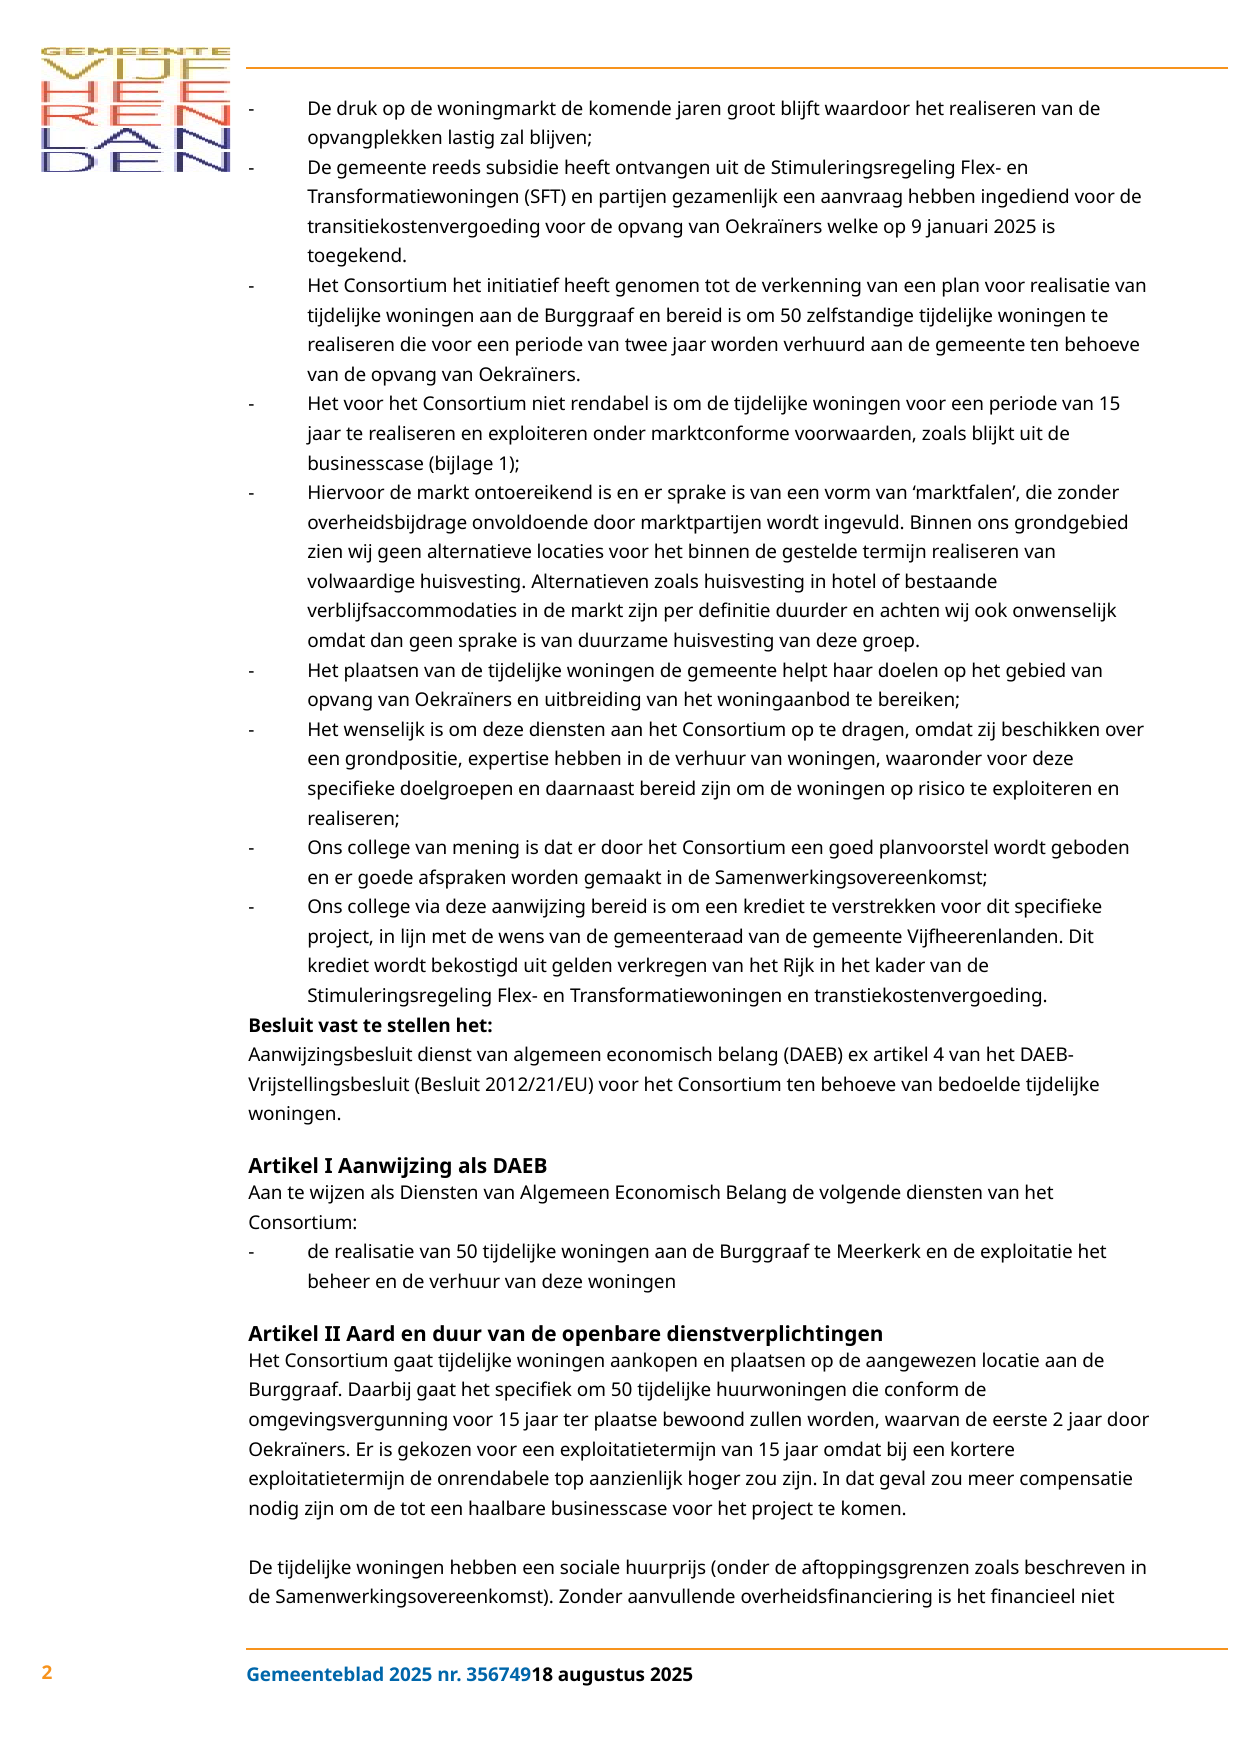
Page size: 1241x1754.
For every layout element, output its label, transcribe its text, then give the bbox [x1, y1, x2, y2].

text Het Consortium gaat tijdelijke woningen aankopen en plaatsen op de aangewezen locatie aan de Burggraaf. Daarbij gaat het specifiek om 50 tijdelijke huurwoningen die conform de omgevingsvergunning voor 15 jaar ter plaatse bewoond zullen worden, waarvan de eerste 2 jaar door Oekraïners. Er is gekozen voor een exploitatietermijn van 15 jaar omdat bij een kortere exploitatietermijn de onrendabele top aanzienlijk hoger zou zijn. In dat geval zou meer compensatie nodig zijn om de tot een haalbare businesscase voor het project te komen. [248, 1347, 1152, 1521]
list Ons college van mening is dat er door het Consortium een goed planvoorstel wordt geboden en er goede afspraken worden gemaakt in de Samenwerkingsovereenkomst; [248, 834, 1152, 890]
list Het wenselijk is om deze diensten aan het Consortium op te dragen, omdat zij beschikken over een grondpositie, expertise hebben in de verhuur van woningen, waaronder voor deze specifieke doelgroepen en daarnaast bereid zijn om de woningen op risico te exploiteren en realiseren; [248, 716, 1152, 831]
text Aan te wijzen als Diensten van Algemeen Economisch Belang de volgende diensten van het Consortium: [248, 1179, 1152, 1235]
list Ons college via deze aanwijzing bereid is om een krediet te verstrekken voor dit specifieke project, in lijn met de wens van de gemeenteraad van de gemeente Vijfheerenlanden. Dit krediet wordt bekostigd uit gelden verkregen van het Rijk in het kader van de Stimuleringsregeling Flex- en Transformatiewoningen en transtiekostenvergoeding. [248, 893, 1152, 1008]
text Artikel I Aanwijzing als DAEB [248, 1151, 1152, 1179]
list De gemeente reeds subsidie heeft ontvangen uit de Stimuleringsregeling Flex- en Transformatiewoningen (SFT) en partijen gezamenlijk een aanvraag hebben ingediend voor de transitiekostenvergoeding voor de opvang van Oekraïners welke op 9 januari 2025 is toegekend. [248, 154, 1152, 268]
picture [41, 47, 231, 172]
list Hiervoor de markt ontoereikend is en er sprake is van een vorm van ‘marktfalen’, die zonder overheidsbijdrage onvoldoende door marktpartijen wordt ingevuld. Binnen ons grondgebied zien wij geen alternatieve locaties voor het binnen de gestelde termijn realiseren van volwaardige huisvesting. Alternatieven zoals huisvesting in hotel of bestaande verblijfsaccommodaties in de markt zijn per definitie duurder en achten wij ook onwenselijk omdat dan geen sprake is van duurzame huisvesting van deze groep. [248, 479, 1152, 653]
text Aanwijzingsbesluit dienst van algemeen economisch belang (DAEB) ex artikel 4 van het DAEB- Vrijstellingsbesluit (Besluit 2012/21/EU) voor het Consortium ten behoeve van bedoelde tijdelijke woningen. [248, 1041, 1152, 1126]
list Het Consortium het initiatief heeft genomen tot de verkenning van een plan voor realisatie van tijdelijke woningen aan de Burggraaf en bereid is om 50 zelfstandige tijdelijke woningen te realiseren die voor een periode van twee jaar worden verhuurd aan de gemeente ten behoeve van de opvang van Oekraïners. [248, 272, 1152, 387]
list De druk op de woningmarkt de komende jaren groot blijft waardoor het realiseren van de opvangplekken lastig zal blijven; [248, 95, 1152, 150]
text Artikel II Aard en duur van de openbare dienstverplichtingen [248, 1319, 1152, 1347]
list Het voor het Consortium niet rendabel is om de tijdelijke woningen voor een periode van 15 jaar te realiseren en exploiteren onder marktconforme voorwaarden, zoals blijkt uit de businesscase (bijlage 1); [248, 391, 1152, 476]
list de realisatie van 50 tijdelijke woningen aan de Burggraaf te Meerkerk en de exploitatie het beheer en de verhuur van deze woningen [248, 1239, 1152, 1294]
text De tijdelijke woningen hebben een sociale huurprijs (onder de aftoppingsgrenzen zoals beschreven in de Samenwerkingsovereenkomst). Zonder aanvullende overheidsfinanciering is het financieel niet [248, 1554, 1152, 1609]
list Het plaatsen van de tijdelijke woningen de gemeente helpt haar doelen op het gebied van opvang van Oekraïners en uitbreiding van het woningaanbod te bereiken; [248, 657, 1152, 712]
text Besluit vast te stellen het: [248, 1012, 1152, 1038]
